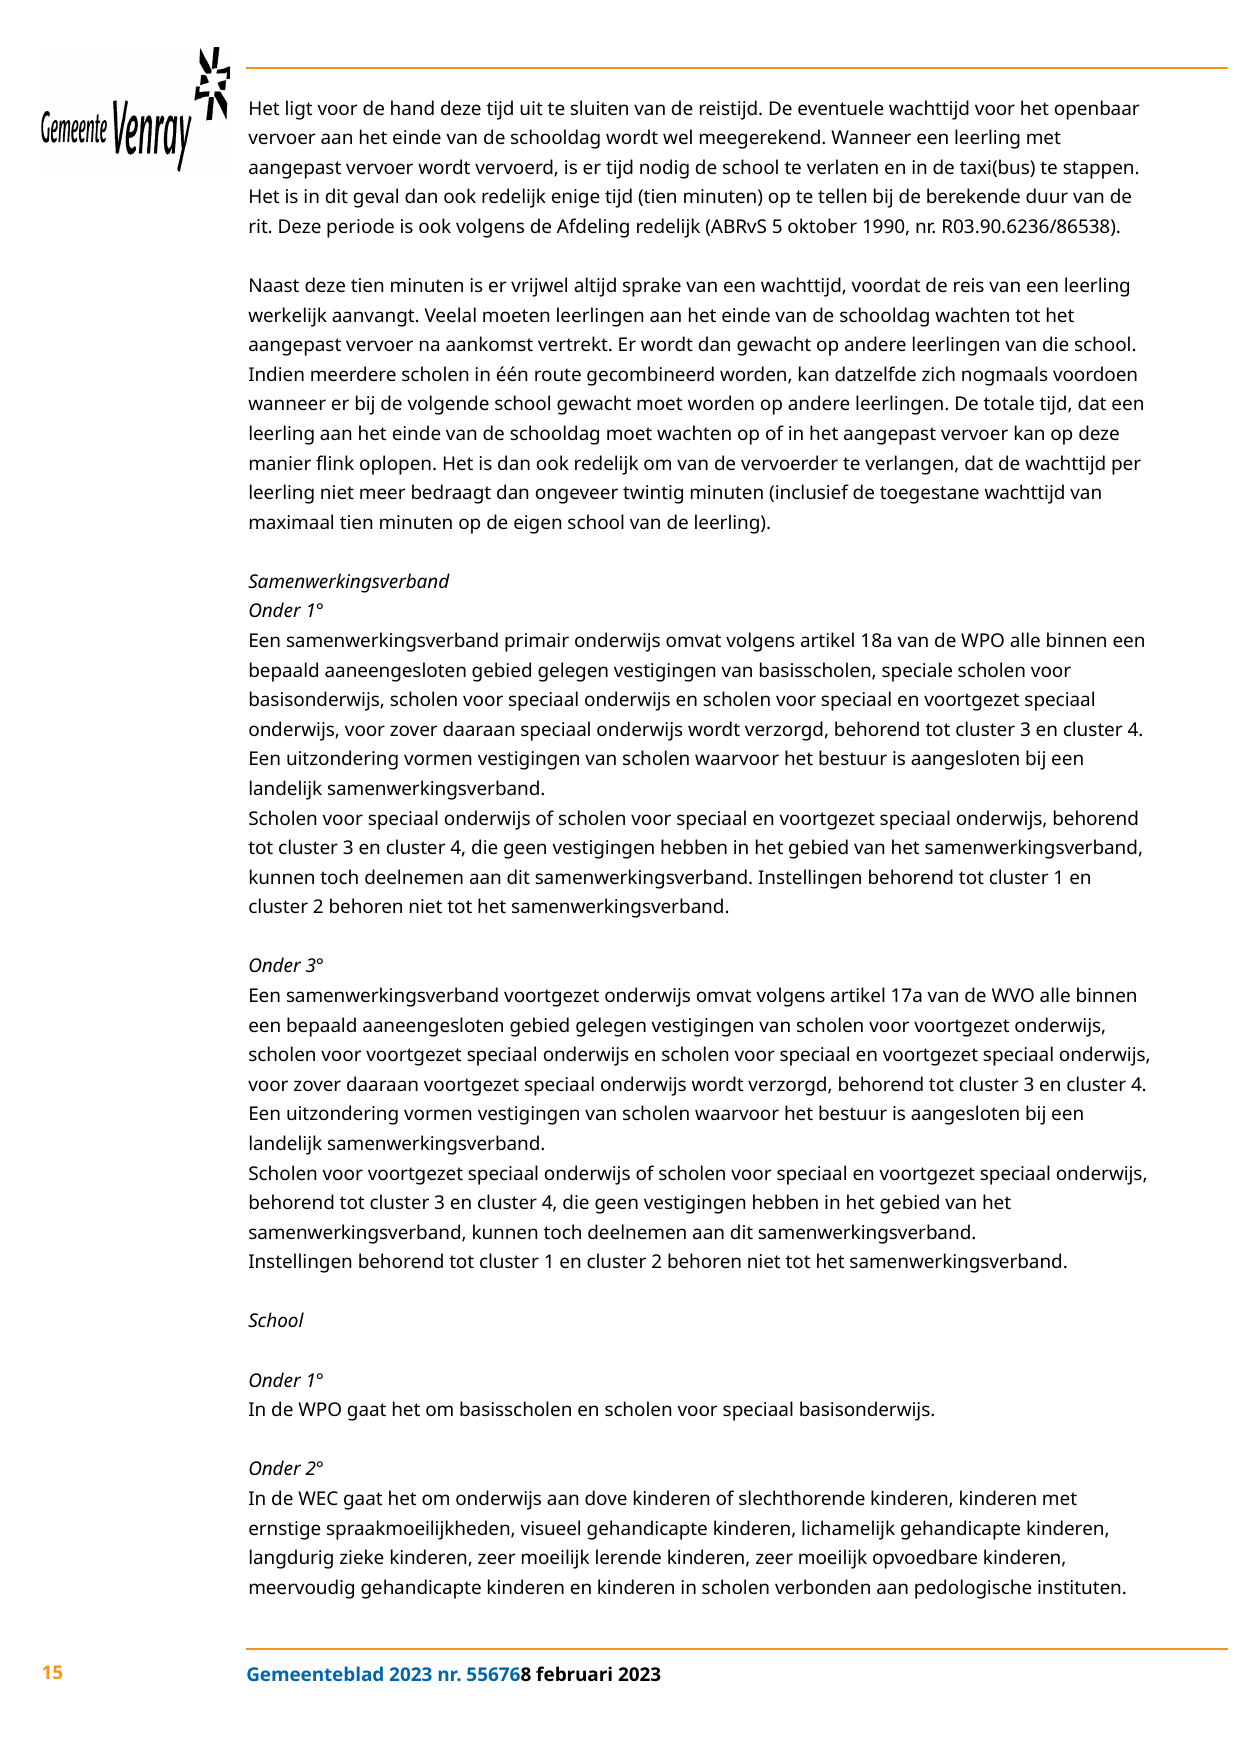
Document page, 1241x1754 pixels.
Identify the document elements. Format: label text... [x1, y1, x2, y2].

text Een samenwerkingsverband voortgezet onderwijs omvat volgens artikel 17a van de WVO alle binnen een bepaald aaneengesloten gebied gelegen vestigingen van scholen voor voortgezet onderwijs, scholen voor voortgezet speciaal onderwijs en scholen voor speciaal en voortgezet speciaal onderwijs, voor zover daaraan voortgezet speciaal onderwijs wordt verzorgd, behorend tot cluster 3 en cluster 4. Een uitzondering vormen vestigingen van scholen waarvoor het bestuur is aangesloten bij een landelijk samenwerkingsverband. [248, 982, 1152, 1156]
text Het ligt voor de hand deze tijd uit te sluiten van de reistijd. De eventuele wachttijd voor het openbaar vervoer aan het einde van de schooldag wordt wel meegerekend. Wanneer een leerling met aangepast vervoer wordt vervoerd, is er tijd nodig de school te verlaten en in de taxi(bus) te stappen. Het is in dit geval dan ook redelijk enige tijd (tien minuten) op te tellen bij de berekende duur van de rit. Deze periode is ook volgens de Afdeling redelijk (ABRvS 5 oktober 1990, nr. R03.90.6236/86538). [248, 95, 1152, 239]
text Naast deze tien minuten is er vrijwel altijd sprake van een wachttijd, voordat de reis van een leerling werkelijk aanvangt. Veelal moeten leerlingen aan het einde van de schooldag wachten tot het aangepast vervoer na aankomst vertrekt. Er wordt dan gewacht op andere leerlingen van die school. Indien meerdere scholen in één route gecombineerd worden, kan datzelfde zich nogmaals voordoen wanneer er bij de volgende school gewacht moet worden op andere leerlingen. De totale tijd, dat een leerling aan het einde van de schooldag moet wachten op of in het aangepast vervoer kan op deze manier flink oplopen. Het is dan ook redelijk om van de vervoerder te verlangen, dat de wachttijd per leerling niet meer bedraagt dan ongeveer twintig minuten (inclusief de toegestane wachttijd van maximaal tien minuten op de eigen school van de leerling). [248, 272, 1152, 535]
text In de WPO gaat het om basisscholen en scholen voor speciaal basisonderwijs. [248, 1396, 1152, 1422]
text School [248, 1308, 1152, 1333]
text Onder 1° [248, 598, 1152, 623]
text In de WEC gaat het om onderwijs aan dove kinderen of slechthorende kinderen, kinderen met ernstige spraakmoeilijkheden, visueel gehandicapte kinderen, lichamelijk gehandicapte kinderen, langdurig zieke kinderen, zeer moeilijk lerende kinderen, zeer moeilijk opvoedbare kinderen, meervoudig gehandicapte kinderen en kinderen in scholen verbonden aan pedologische instituten. [248, 1485, 1152, 1600]
text Onder 2° [248, 1456, 1152, 1481]
text Scholen voor voortgezet speciaal onderwijs of scholen voor speciaal en voortgezet speciaal onderwijs, behorend tot cluster 3 en cluster 4, die geen vestigingen hebben in het gebied van het samenwerkingsverband, kunnen toch deelnemen aan dit samenwerkingsverband. [248, 1160, 1152, 1245]
text Scholen voor speciaal onderwijs of scholen voor speciaal en voortgezet speciaal onderwijs, behorend tot cluster 3 en cluster 4, die geen vestigingen hebben in het gebied van het samenwerkingsverband, kunnen toch deelnemen aan dit samenwerkingsverband. Instellingen behorend tot cluster 1 en cluster 2 behoren niet tot het samenwerkingsverband. [248, 805, 1152, 919]
picture [41, 47, 231, 172]
text Samenwerkingsverband [248, 568, 1152, 594]
text Onder 1° [248, 1367, 1152, 1393]
text Een samenwerkingsverband primair onderwijs omvat volgens artikel 18a van de WPO alle binnen een bepaald aaneengesloten gebied gelegen vestigingen van basisscholen, speciale scholen voor basisonderwijs, scholen voor speciaal onderwijs en scholen voor speciaal en voortgezet speciaal onderwijs, voor zover daaraan speciaal onderwijs wordt verzorgd, behorend tot cluster 3 en cluster 4. Een uitzondering vormen vestigingen van scholen waarvoor het bestuur is aangesloten bij een landelijk samenwerkingsverband. [248, 627, 1152, 801]
text Instellingen behorend tot cluster 1 en cluster 2 behoren niet tot het samenwerkingsverband. [248, 1248, 1152, 1274]
text Onder 3° [248, 953, 1152, 978]
